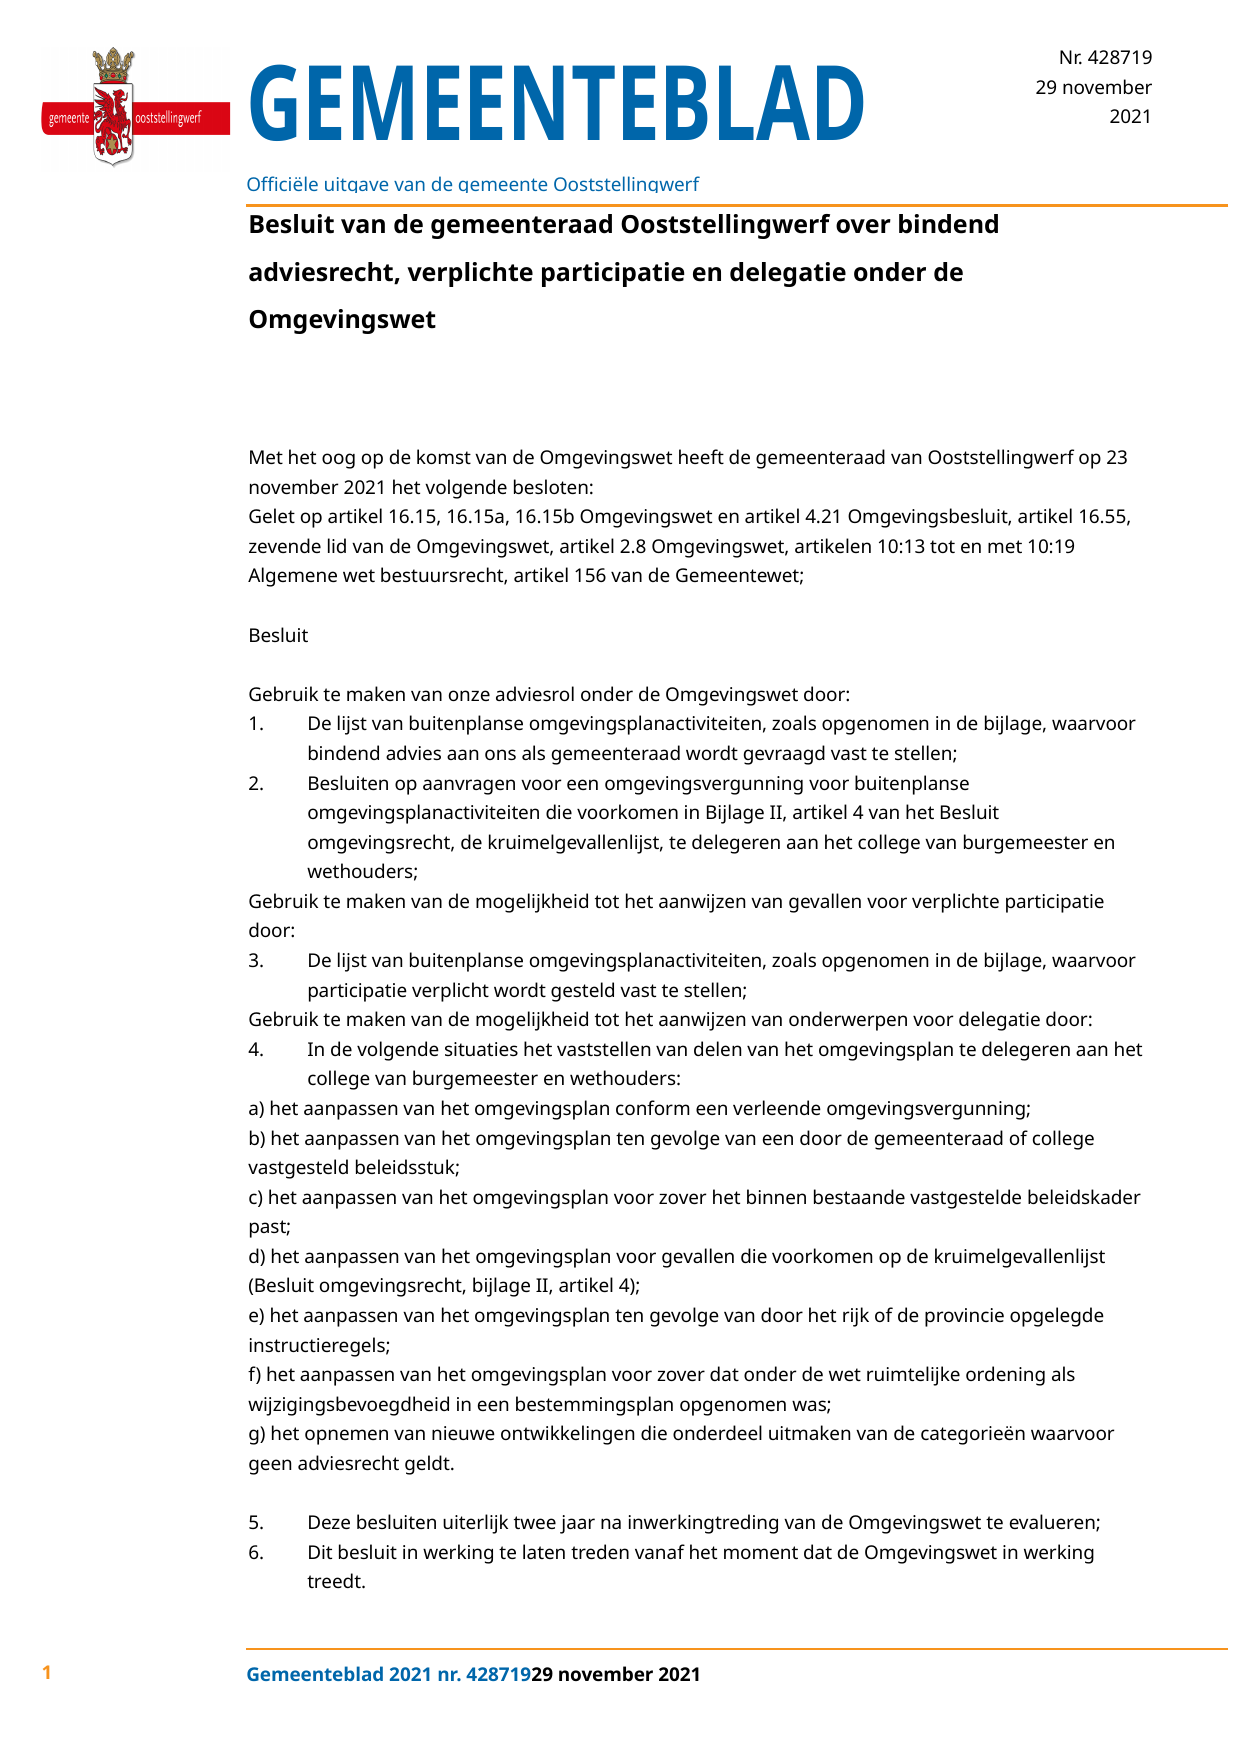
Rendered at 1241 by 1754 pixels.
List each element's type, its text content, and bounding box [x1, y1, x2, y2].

text Gebruik te maken van de mogelijkheid tot het aanwijzen van onderwerpen voor delegatie door: [248, 1006, 1152, 1032]
text e) het aanpassen van het omgevingsplan ten gevolge van door het rijk of de provincie opgelegde instructieregels; [248, 1302, 1152, 1358]
text f) het aanpassen van het omgevingsplan voor zover dat onder de wet ruimtelijke ordening als wijzigingsbevoegdheid in een bestemmingsplan opgenomen was; [248, 1361, 1152, 1417]
text c) het aanpassen van het omgevingsplan voor zover het binnen bestaande vastgestelde beleidskader past; [248, 1184, 1152, 1239]
text Gelet op artikel 16.15, 16.15a, 16.15b Omgevingswet en artikel 4.21 Omgevingsbesluit, artikel 16.55, zevende lid van de Omgevingswet, artikel 2.8 Omgevingswet, artikelen 10:13 tot en met 10:19 Algemene wet bestuursrecht, artikel 156 van de Gemeentewet; [248, 503, 1152, 588]
text Gebruik te maken van de mogelijkheid tot het aanwijzen van gevallen voor verplichte participatie door: [248, 888, 1152, 943]
list Besluiten op aanvragen voor een omgevingsvergunning voor buitenplanse omgevingsplanactiviteiten die voorkomen in Bijlage II, artikel 4 van het Besluit omgevingsrecht, de kruimelgevallenlijst, te delegeren aan het college van burgemeester en wethouders; [248, 770, 1152, 884]
text Met het oog op de komst van de Omgevingswet heeft de gemeenteraad van Ooststellingwerf op 23 november 2021 het volgende besloten: [248, 444, 1152, 500]
list De lijst van buitenplanse omgevingsplanactiviteiten, zoals opgenomen in de bijlage, waarvoor participatie verplicht wordt gesteld vast te stellen; [248, 947, 1152, 1003]
text d) het aanpassen van het omgevingsplan voor gevallen die voorkomen op de kruimelgevallenlijst (Besluit omgevingsrecht, bijlage II, artikel 4); [248, 1243, 1152, 1298]
text a) het aanpassen van het omgevingsplan conform een verleende omgevingsvergunning; [248, 1095, 1152, 1121]
list De lijst van buitenplanse omgevingsplanactiviteiten, zoals opgenomen in de bijlage, waarvoor bindend advies aan ons als gemeenteraad wordt gevraagd vast te stellen; [248, 711, 1152, 766]
text Besluit van de gemeenteraad Ooststellingwerf over bindend adviesrecht, verplichte participatie en delegatie onder de Omgevingswet [248, 207, 1152, 336]
text g) het opnemen van nieuwe ontwikkelingen die onderdeel uitmaken van de categorieën waarvoor geen adviesrecht geldt. [248, 1421, 1152, 1476]
text Besluit [248, 622, 1152, 648]
list In de volgende situaties het vaststellen van delen van het omgevingsplan te delegeren aan het college van burgemeester en wethouders: [248, 1036, 1152, 1091]
text b) het aanpassen van het omgevingsplan ten gevolge van een door de gemeenteraad of college vastgesteld beleidsstuk; [248, 1125, 1152, 1180]
list Deze besluiten uiterlijk twee jaar na inwerkingtreding van de Omgevingswet te evalueren; [248, 1509, 1152, 1535]
list Dit besluit in werking te laten treden vanaf het moment dat de Omgevingswet in werking treedt. [248, 1539, 1152, 1594]
text Gebruik te maken van onze adviesrol onder de Omgevingswet door: [248, 681, 1152, 707]
picture [41, 47, 231, 172]
